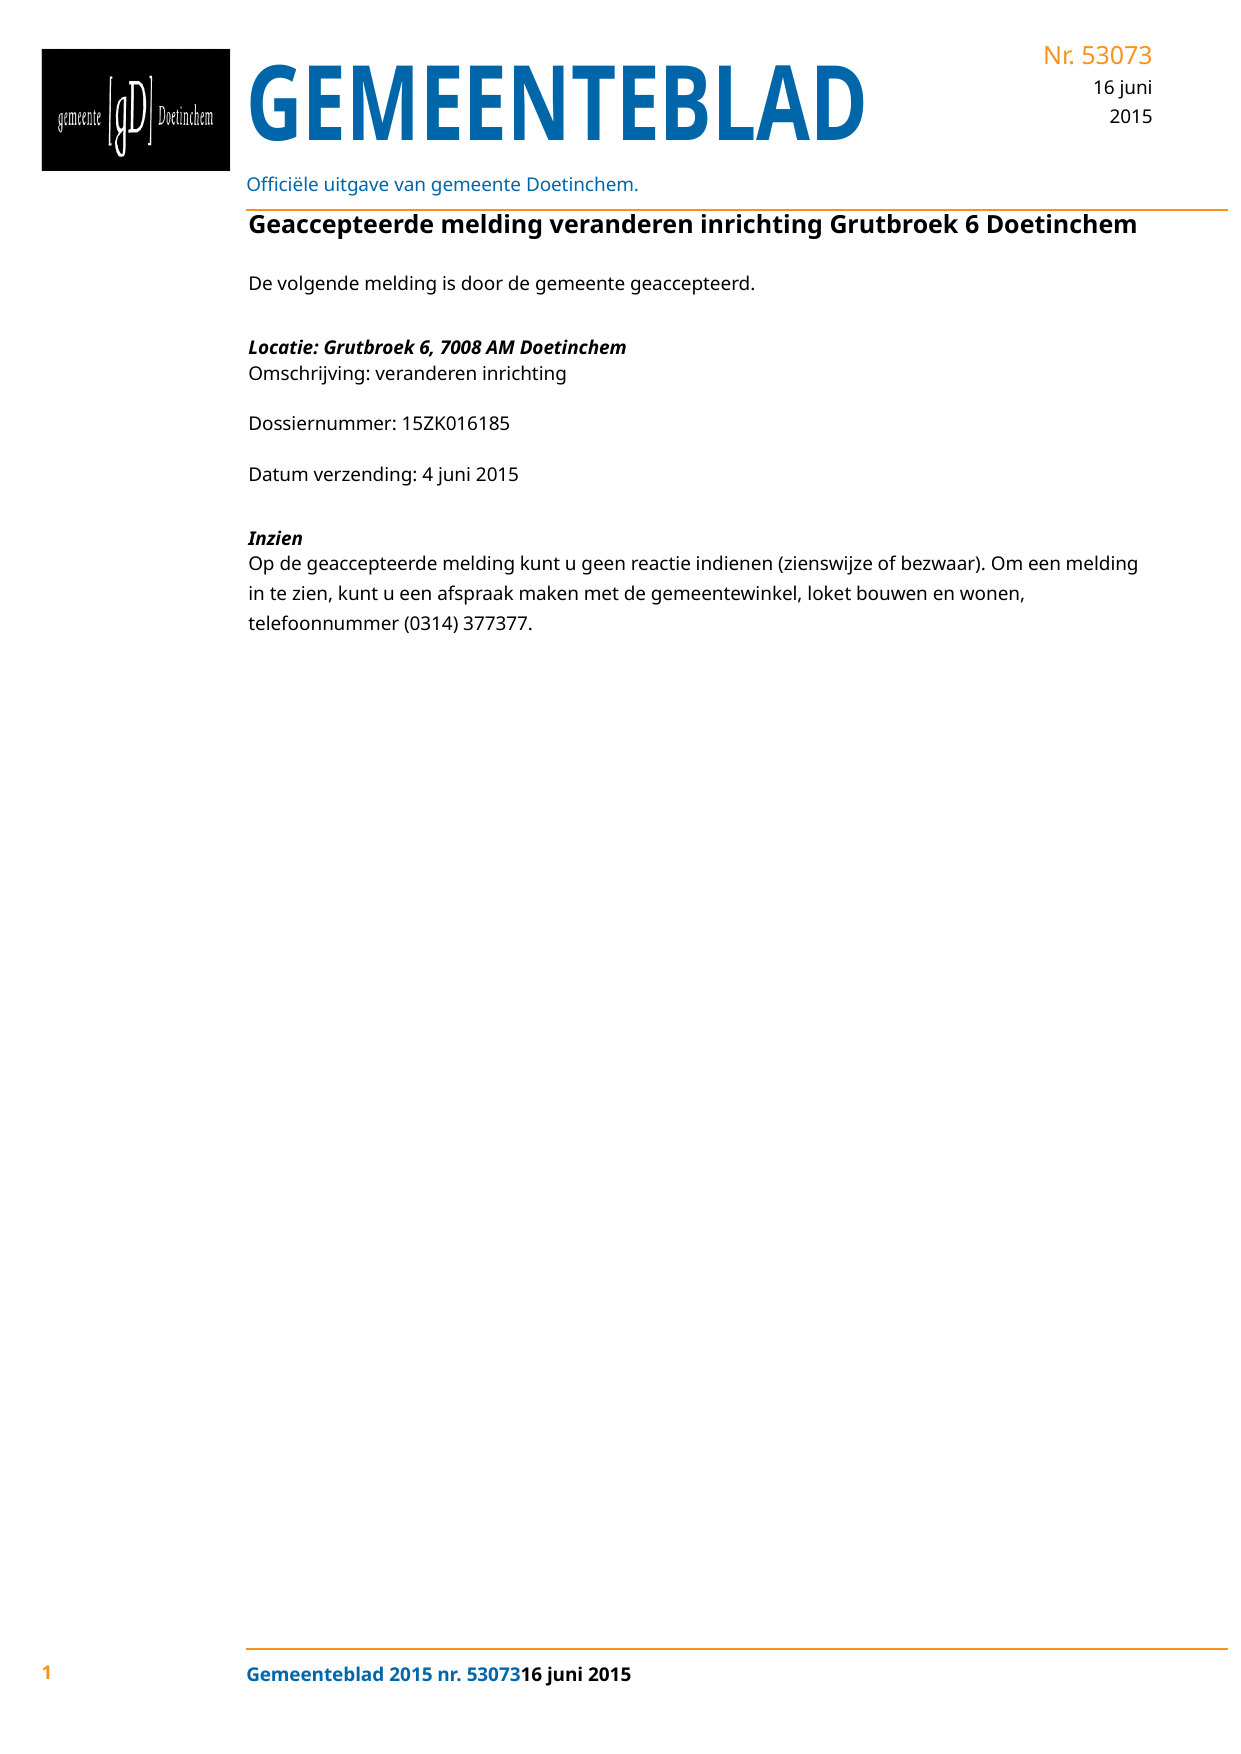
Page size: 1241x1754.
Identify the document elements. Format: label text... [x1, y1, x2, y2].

picture [41, 47, 231, 172]
text De volgende melding is door de gemeente geaccepteerd. [248, 270, 1152, 296]
text Dossiernummer: 15ZK016185 [248, 410, 1152, 436]
text Inzien [248, 525, 1152, 551]
text Geaccepteerde melding veranderen inrichting Grutbroek 6 Doetinchem [248, 211, 1152, 241]
text Omschrijving: veranderen inrichting [248, 360, 1152, 386]
text Datum verzending: 4 juni 2015 [248, 461, 1152, 487]
text Op de geaccepteerde melding kunt u geen reactie indienen (zienswijze of bezwaar). Om een melding in te zien, kunt u een afspraak maken met de gemeentewinkel, loket bouwen en wonen, telefoonnummer (0314) 377377. [248, 551, 1152, 635]
text Locatie: Grutbroek 6, 7008 AM Doetinchem [248, 334, 1152, 360]
